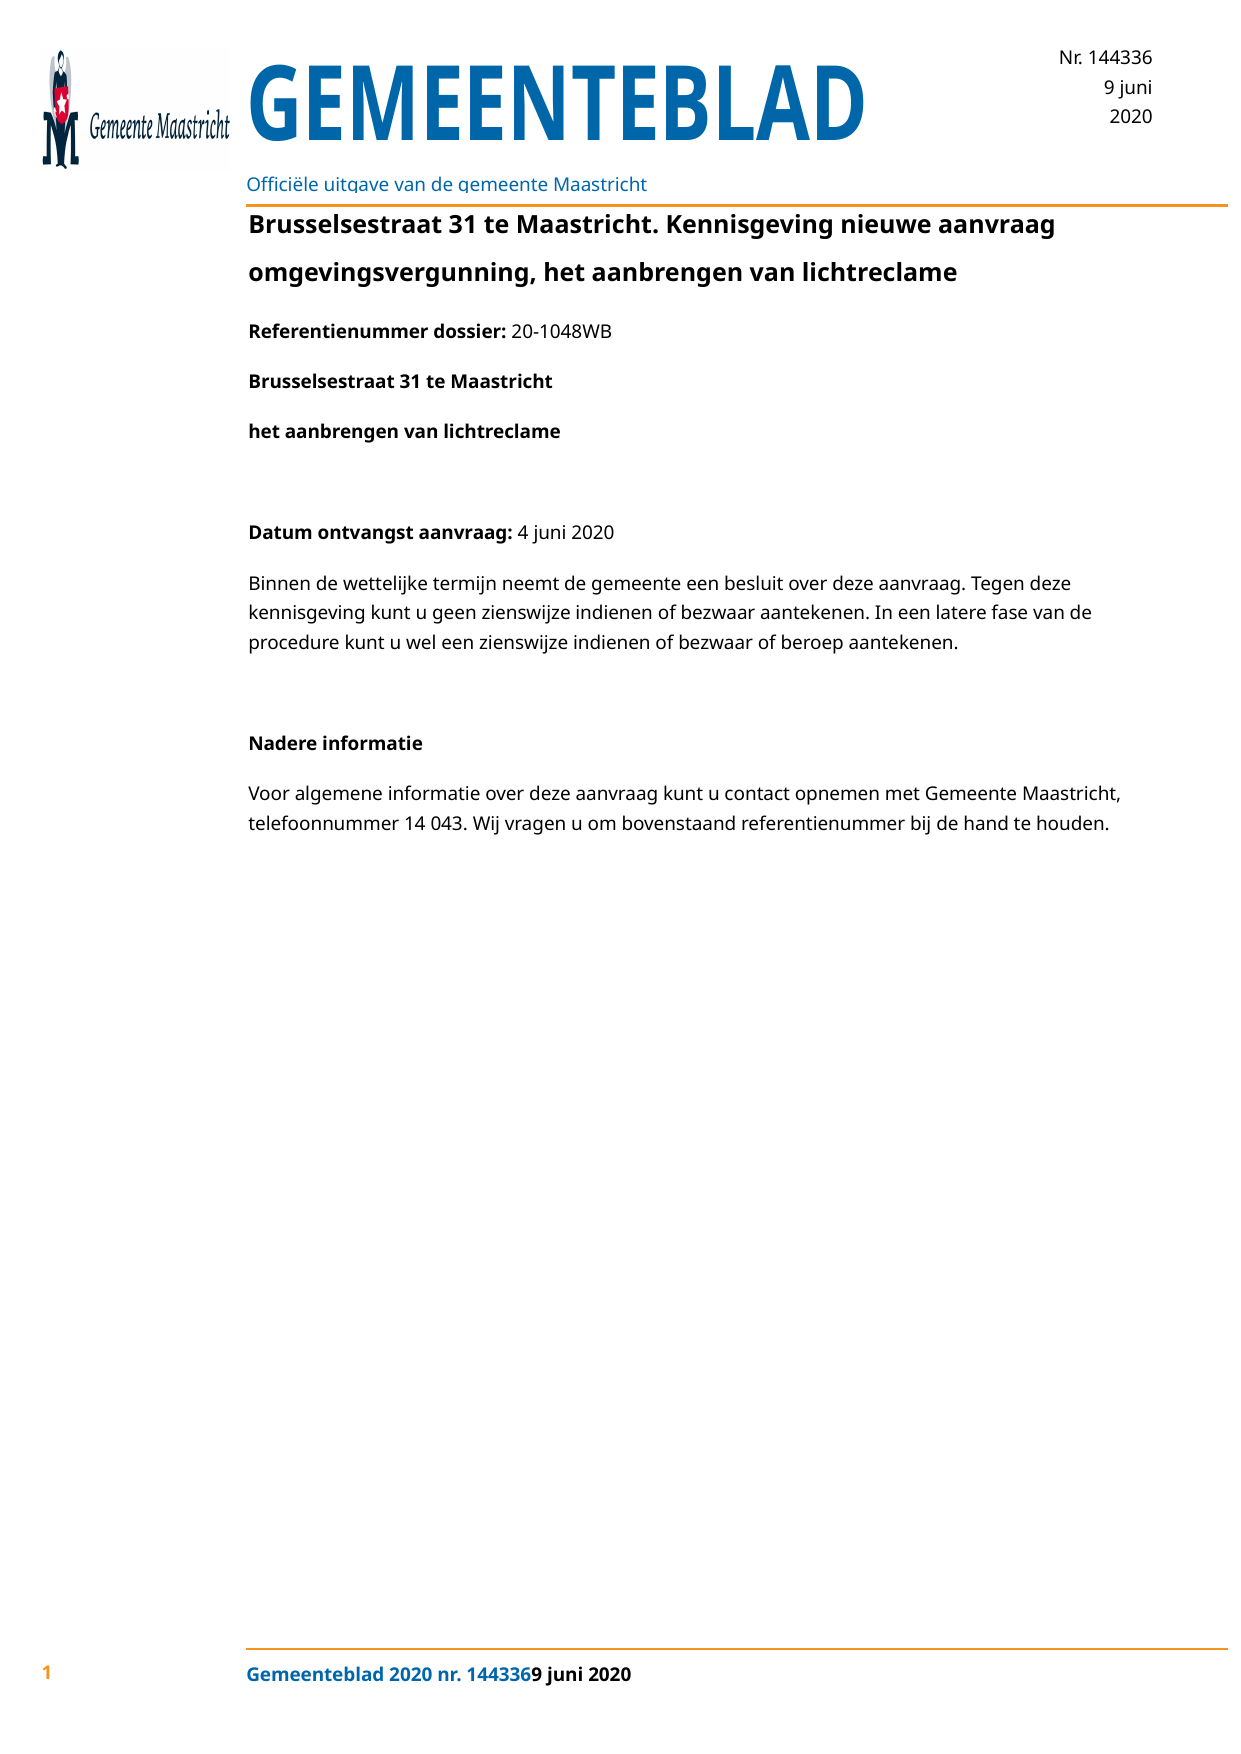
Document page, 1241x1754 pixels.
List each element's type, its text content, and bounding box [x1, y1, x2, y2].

text Voor algemene informatie over deze aanvraag kunt u contact opnemen met Gemeente Maastricht, telefoonnummer 14 043. Wij vragen u om bovenstaand referentienummer bij de hand te houden. [248, 780, 1152, 836]
text het aanbrengen van lichtreclame [248, 419, 1152, 444]
text Brusselsestraat 31 te Maastricht. Kennisgeving nieuwe aanvraag omgevingsvergunning, het aanbrengen van lichtreclame [248, 207, 1152, 288]
text Binnen de wettelijke termijn neemt de gemeente een besluit over deze aanvraag. Tegen deze kennisgeving kunt u geen zienswijze indienen of bezwaar aantekenen. In een latere fase van de procedure kunt u wel een zienswijze indienen of bezwaar of beroep aantekenen. [248, 570, 1152, 655]
text Nadere informatie [248, 730, 1152, 756]
picture [41, 47, 231, 172]
text Brusselsestraat 31 te Maastricht [248, 368, 1152, 394]
text Datum ontvangst aanvraag: 4 juni 2020 [248, 519, 1152, 545]
text Referentienummer dossier: 20-1048WB [248, 318, 1152, 344]
